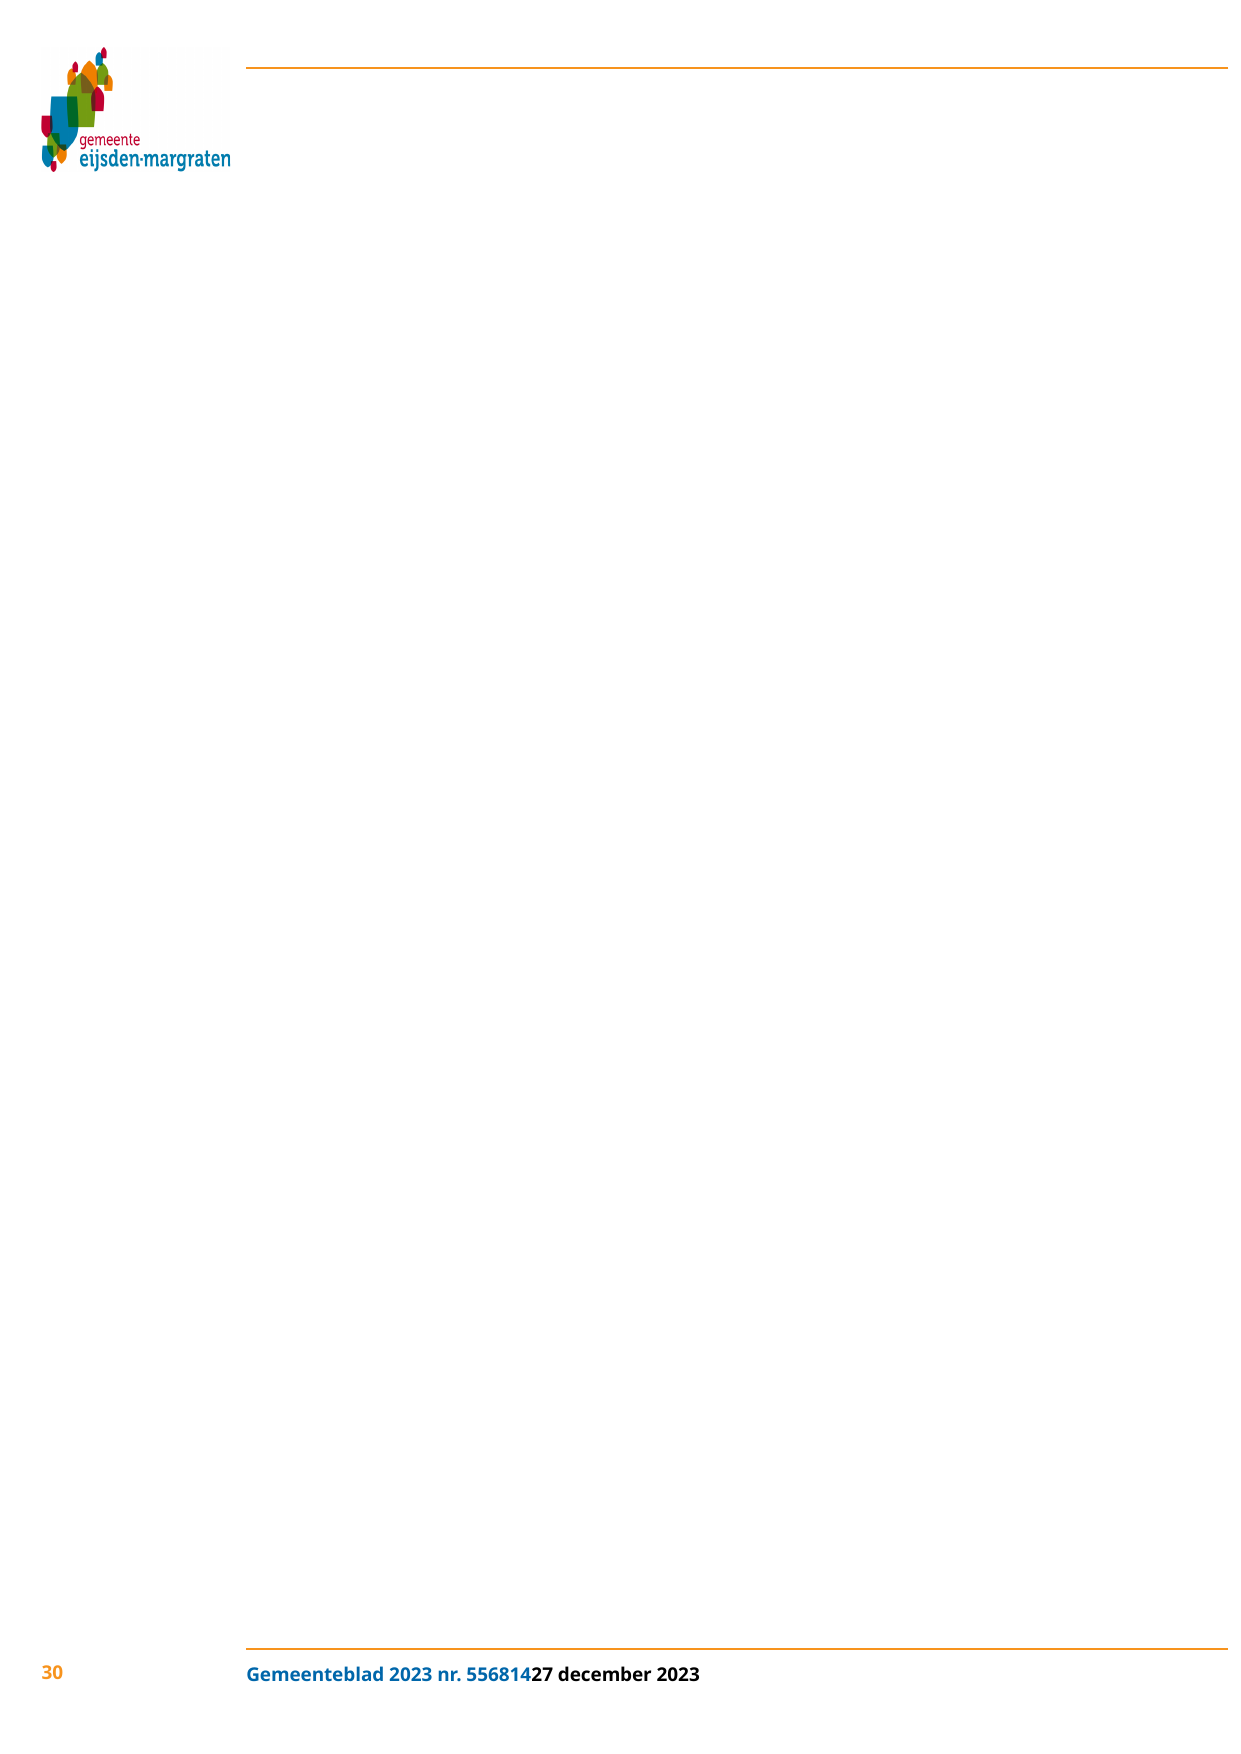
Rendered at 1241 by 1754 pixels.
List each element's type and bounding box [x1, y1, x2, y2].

picture [41, 47, 231, 172]
